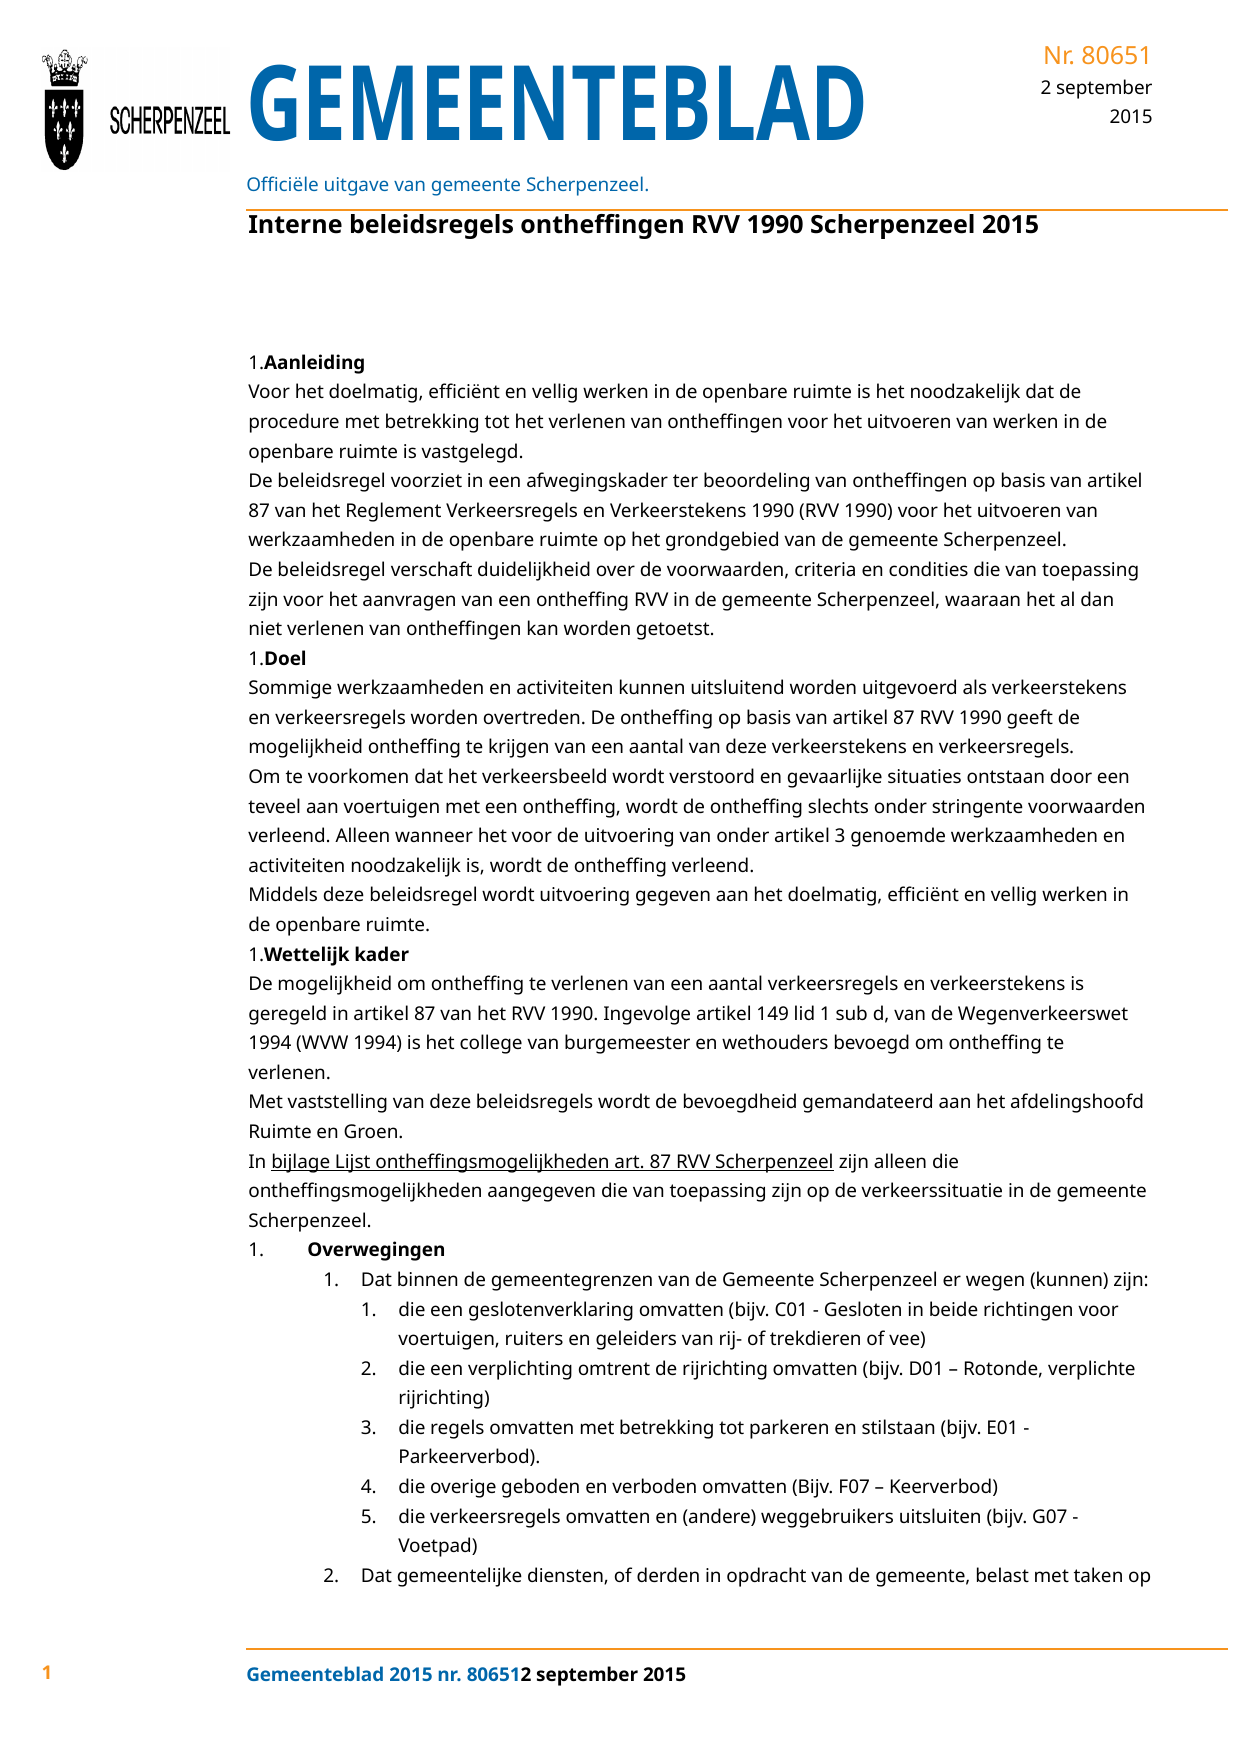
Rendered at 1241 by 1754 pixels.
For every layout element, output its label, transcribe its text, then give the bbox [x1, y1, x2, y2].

text Sommige werkzaamheden en activiteiten kunnen uitsluitend worden uitgevoerd als verkeerstekens en verkeersregels worden overtreden. De ontheffing op basis van artikel 87 RVV 1990 geeft de mogelijkheid ontheffing te krijgen van een aantal van deze verkeerstekens en verkeersregels. [248, 674, 1152, 759]
text De beleidsregel verschaft duidelijkheid over de voorwaarden, criteria en condities die van toepassing zijn voor het aanvragen van een ontheffing RVV in de gemeente Scherpenzeel, waaraan het al dan niet verlenen van ontheffingen kan worden getoetst. [248, 556, 1152, 641]
text 1.Wettelijk kader [248, 941, 1152, 967]
text Voor het doelmatig, efficiënt en vellig werken in de openbare ruimte is het noodzakelijk dat de procedure met betrekking tot het verlenen van ontheffingen voor het uitvoeren van werken in de openbare ruimte is vastgelegd. [248, 379, 1152, 464]
list Overwegingen [248, 1237, 1152, 1262]
list die regels omvatten met betrekking tot parkeren en stilstaan (bijv. E01 - Parkeerverbod). [361, 1414, 1152, 1469]
text In bijlage Lijst ontheffingsmogelijkheden art. 87 RVV Scherpenzeel zijn alleen die ontheffingsmogelijkheden aangegeven die van toepassing zijn op de verkeerssituatie in de gemeente Scherpenzeel. [248, 1148, 1152, 1233]
list die een geslotenverklaring omvatten (bijv. C01 - Gesloten in beide richtingen voor voertuigen, ruiters en geleiders van rij- of trekdieren of vee) [361, 1296, 1152, 1351]
text De mogelijkheid om ontheffing te verlenen van een aantal verkeersregels en verkeerstekens is geregeld in artikel 87 van het RVV 1990. Ingevolge artikel 149 lid 1 sub d, van de Wegenverkeerswet 1994 (WVW 1994) is het college van burgemeester en wethouders bevoegd om ontheffing te verlenen. [248, 970, 1152, 1085]
text Interne beleidsregels ontheffingen RVV 1990 Scherpenzeel 2015 [248, 211, 1152, 241]
text 1.Doel [248, 645, 1152, 671]
picture [41, 47, 231, 172]
list die een verplichting omtrent de rijrichting omvatten (bijv. D01 – Rotonde, verplichte rijrichting) [361, 1355, 1152, 1410]
text 1.Aanleiding [248, 349, 1152, 375]
list die overige geboden en verboden omvatten (Bijv. F07 – Keerverbod) [361, 1473, 1152, 1499]
text De beleidsregel voorziet in een afwegingskader ter beoordeling van ontheffingen op basis van artikel 87 van het Reglement Verkeersregels en Verkeerstekens 1990 (RVV 1990) voor het uitvoeren van werkzaamheden in de openbare ruimte op het grondgebied van de gemeente Scherpenzeel. [248, 467, 1152, 552]
list die verkeersregels omvatten en (andere) weggebruikers uitsluiten (bijv. G07 - Voetpad) [361, 1503, 1152, 1558]
text Middels deze beleidsregel wordt uitvoering gegeven aan het doelmatig, efficiënt en vellig werken in de openbare ruimte. [248, 882, 1152, 937]
list Dat gemeentelijke diensten, of derden in opdracht van de gemeente, belast met taken op [323, 1562, 1152, 1588]
list Dat binnen de gemeentegrenzen van de Gemeente Scherpenzeel er wegen (kunnen) zijn: [323, 1266, 1152, 1292]
text Met vaststelling van deze beleidsregels wordt de bevoegdheid gemandateerd aan het afdelingshoofd Ruimte en Groen. [248, 1089, 1152, 1144]
text Om te voorkomen dat het verkeersbeeld wordt verstoord en gevaarlijke situaties ontstaan door een teveel aan voertuigen met een ontheffing, wordt de ontheffing slechts onder stringente voorwaarden verleend. Alleen wanneer het voor de uitvoering van onder artikel 3 genoemde werkzaamheden en activiteiten noodzakelijk is, wordt de ontheffing verleend. [248, 763, 1152, 878]
